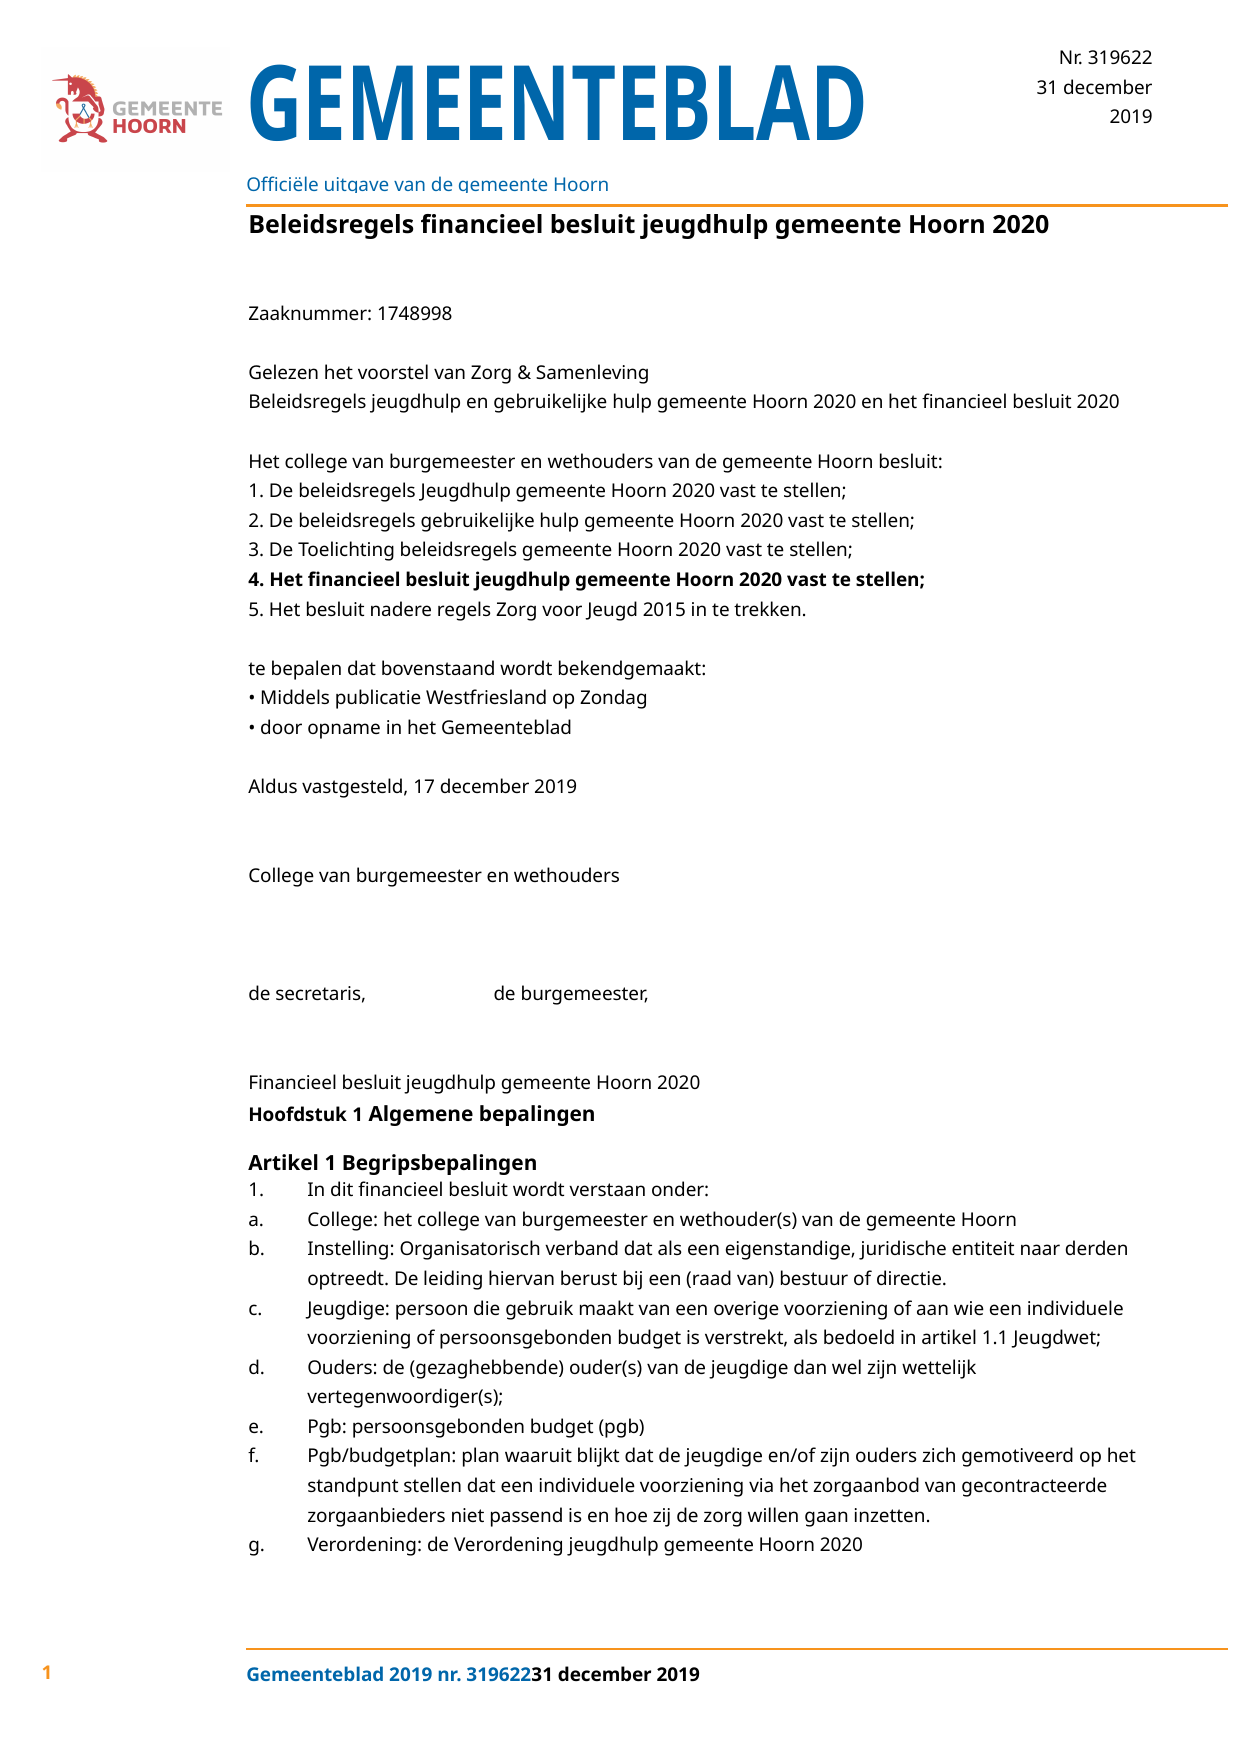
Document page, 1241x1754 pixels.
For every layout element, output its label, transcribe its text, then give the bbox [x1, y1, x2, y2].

text Financieel besluit jeugdhulp gemeente Hoorn 2020 [248, 1069, 1152, 1095]
text • Middels publicatie Westfriesland op Zondag [248, 684, 1152, 710]
text te bepalen dat bovenstaand wordt bekendgemaakt: [248, 655, 1152, 681]
text de secretaris, de burgemeester, [248, 980, 1152, 1006]
text Zaaknummer: 1748998 [248, 300, 1152, 326]
list Pgb: persoonsgebonden budget (pgb) [248, 1413, 1152, 1439]
text 1. De beleidsregels Jeugdhulp gemeente Hoorn 2020 vast te stellen; [248, 477, 1152, 503]
picture [41, 47, 231, 172]
text 2. De beleidsregels gebruikelijke hulp gemeente Hoorn 2020 vast te stellen; [248, 507, 1152, 533]
text Het college van burgemeester en wethouders van de gemeente Hoorn besluit: [248, 448, 1152, 473]
list College: het college van burgemeester en wethouder(s) van de gemeente Hoorn [248, 1206, 1152, 1232]
text 5. Het besluit nadere regels Zorg voor Jeugd 2015 in te trekken. [248, 596, 1152, 621]
text 4. Het financieel besluit jeugdhulp gemeente Hoorn 2020 vast te stellen; [248, 566, 1152, 592]
text Beleidsregels jeugdhulp en gebruikelijke hulp gemeente Hoorn 2020 en het financieel besluit 2020 [248, 389, 1152, 414]
text Artikel 1 Begripsbepalingen [248, 1148, 1152, 1176]
text 3. De Toelichting beleidsregels gemeente Hoorn 2020 vast te stellen; [248, 537, 1152, 562]
list Instelling: Organisatorisch verband dat als een eigenstandige, juridische entiteit naar derden optreedt. De leiding hiervan berust bij een (raad van) bestuur of directie. [248, 1236, 1152, 1291]
list Jeugdige: persoon die gebruik maakt van een overige voorziening of aan wie een individuele voorziening of persoonsgebonden budget is verstrekt, als bedoeld in artikel 1.1 Jeugdwet; [248, 1295, 1152, 1350]
text • door opname in het Gemeenteblad [248, 714, 1152, 740]
list In dit financieel besluit wordt verstaan onder: [248, 1176, 1152, 1202]
list Ouders: de (gezaghebbende) ouder(s) van de jeugdige dan wel zijn wettelijk vertegenwoordiger(s); [248, 1354, 1152, 1409]
text College van burgemeester en wethouders [248, 862, 1152, 888]
list Pgb/budgetplan: plan waaruit blijkt dat de jeugdige en/of zijn ouders zich gemotiveerd op het standpunt stellen dat een individuele voorziening via het zorgaanbod van gecontracteerde zorgaanbieders niet passend is en hoe zij de zorg willen gaan inzetten. [248, 1443, 1152, 1527]
text Hoofdstuk 1 Algemene bepalingen [248, 1099, 1152, 1127]
text Gelezen het voorstel van Zorg & Samenleving [248, 359, 1152, 385]
list Verordening: de Verordening jeugdhulp gemeente Hoorn 2020 [248, 1531, 1152, 1557]
text Aldus vastgesteld, 17 december 2019 [248, 773, 1152, 799]
text Beleidsregels financieel besluit jeugdhulp gemeente Hoorn 2020 [248, 207, 1152, 241]
